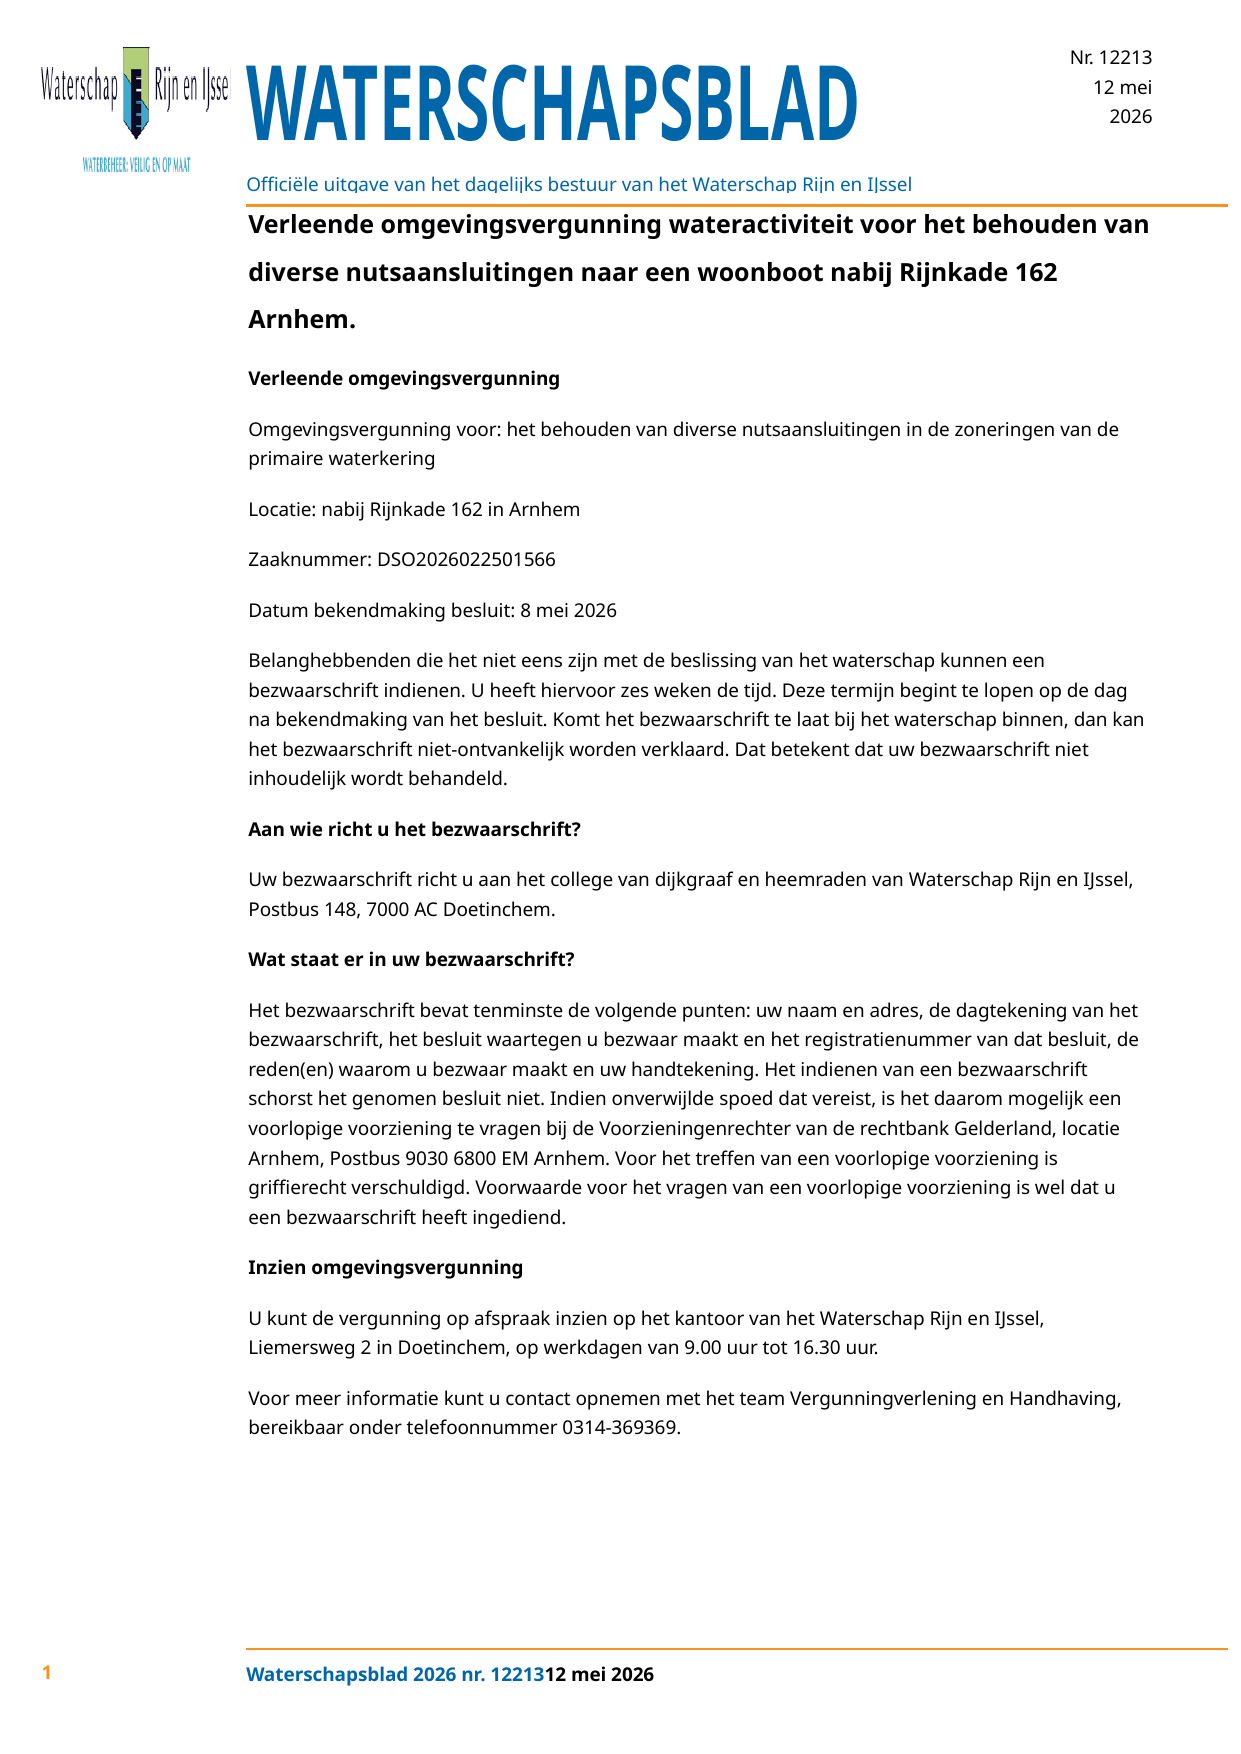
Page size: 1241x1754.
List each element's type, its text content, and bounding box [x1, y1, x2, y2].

text Datum bekendmaking besluit: 8 mei 2026 [248, 597, 1152, 622]
text Wat staat er in uw bezwaarschrift? [248, 946, 1152, 972]
picture [41, 47, 231, 172]
text Inzien omgevingsvergunning [248, 1254, 1152, 1280]
text Zaaknummer: DSO2026022501566 [248, 546, 1152, 572]
text Het bezwaarschrift bevat tenminste de volgende punten: uw naam en adres, de dagtekening van het bezwaarschrift, het besluit waartegen u bezwaar maakt en het registratienummer van dat besluit, de reden(en) waarom u bezwaar maakt en uw handtekening. Het indienen van een bezwaarschrift schorst het genomen besluit niet. Indien onverwijlde spoed dat vereist, is het daarom mogelijk een voorlopige voorziening te vragen bij de Voorzieningenrechter van de rechtbank Gelderland, locatie Arnhem, Postbus 9030 6800 EM Arnhem. Voor het treffen van een voorlopige voorziening is griffierecht verschuldigd. Voorwaarde voor het vragen van een voorlopige voorziening is wel dat u een bezwaarschrift heeft ingediend. [248, 997, 1152, 1229]
text Omgevingsvergunning voor: het behouden van diverse nutsaansluitingen in de zoneringen van de primaire waterkering [248, 416, 1152, 471]
text Locatie: nabij Rijnkade 162 in Arnhem [248, 496, 1152, 522]
text Verleende omgevingsvergunning wateractiviteit voor het behouden van diverse nutsaansluitingen naar een woonboot nabij Rijnkade 162 Arnhem. [248, 207, 1152, 336]
text Uw bezwaarschrift richt u aan het college van dijkgraaf en heemraden van Waterschap Rijn en IJssel, Postbus 148, 7000 AC Doetinchem. [248, 866, 1152, 922]
text Belanghebbenden die het niet eens zijn met de beslissing van het waterschap kunnen een bezwaarschrift indienen. U heeft hiervoor zes weken de tijd. Deze termijn begint te lopen op de dag na bekendmaking van het besluit. Komt het bezwaarschrift te laat bij het waterschap binnen, dan kan het bezwaarschrift niet-ontvankelijk worden verklaard. Dat betekent dat uw bezwaarschrift niet inhoudelijk wordt behandeld. [248, 647, 1152, 791]
text Voor meer informatie kunt u contact opnemen met het team Vergunningverlening en Handhaving, bereikbaar onder telefoonnummer 0314-369369. [248, 1385, 1152, 1440]
text U kunt de vergunning op afspraak inzien op het kantoor van het Waterschap Rijn en IJssel, Liemersweg 2 in Doetinchem, op werkdagen van 9.00 uur tot 16.30 uur. [248, 1305, 1152, 1360]
text Verleende omgevingsvergunning [248, 366, 1152, 391]
text Aan wie richt u het bezwaarschrift? [248, 816, 1152, 842]
